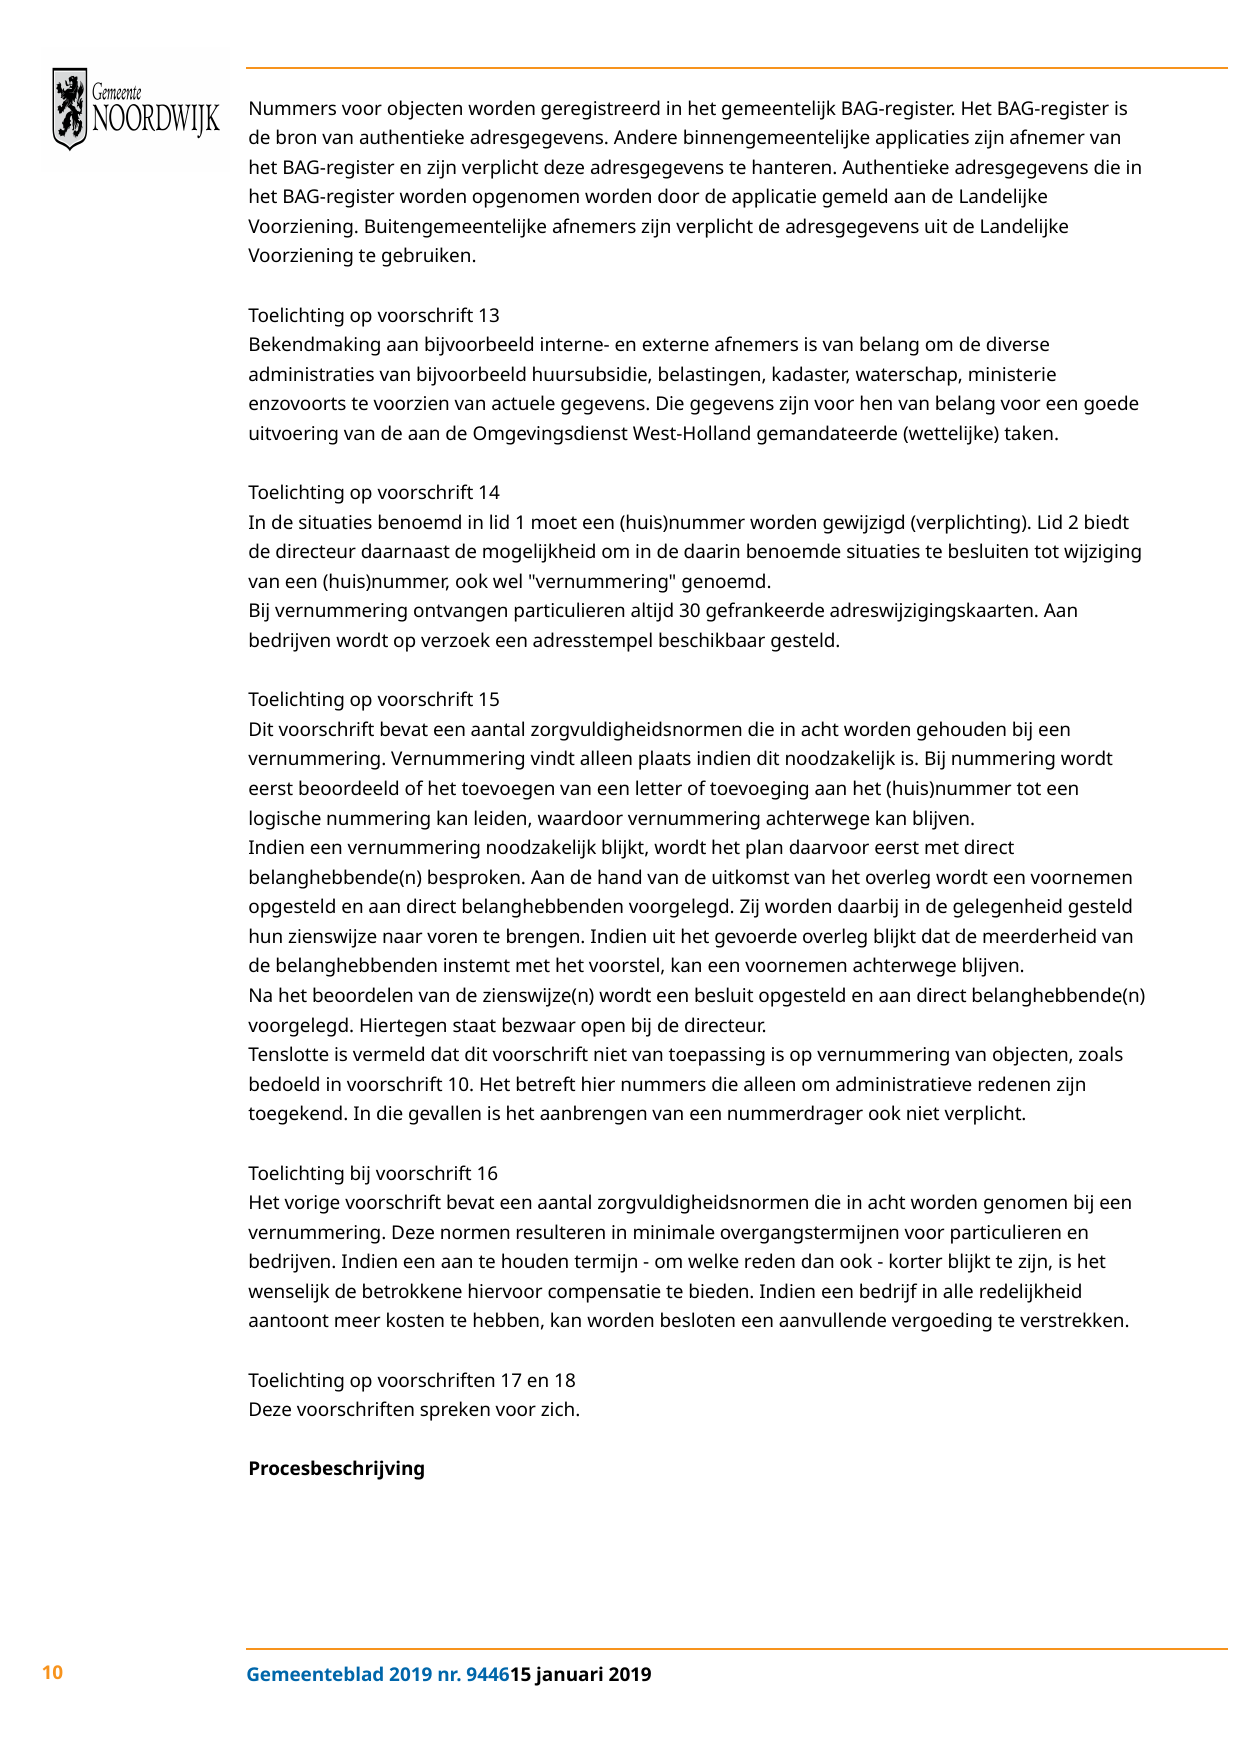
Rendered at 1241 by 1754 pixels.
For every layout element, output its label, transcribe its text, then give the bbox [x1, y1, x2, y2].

text Deze voorschriften spreken voor zich. [248, 1396, 1152, 1422]
text Dit voorschrift bevat een aantal zorgvuldigheidsnormen die in acht worden gehouden bij een vernummering. Vernummering vindt alleen plaats indien dit noodzakelijk is. Bij nummering wordt eerst beoordeeld of het toevoegen van een letter of toevoeging aan het (huis)nummer tot een logische nummering kan leiden, waardoor vernummering achterwege kan blijven. [248, 716, 1152, 831]
text Toelichting op voorschrift 15 [248, 686, 1152, 712]
text Het vorige voorschrift bevat een aantal zorgvuldigheidsnormen die in acht worden genomen bij een vernummering. Deze normen resulteren in minimale overgangstermijnen voor particulieren en bedrijven. Indien een aan te houden termijn - om welke reden dan ook - korter blijkt te zijn, is het wenselijk de betrokkene hiervoor compensatie te bieden. Indien een bedrijf in alle redelijkheid aantoont meer kosten te hebben, kan worden besloten een aanvullende vergoeding te verstrekken. [248, 1189, 1152, 1333]
text Bij vernummering ontvangen particulieren altijd 30 gefrankeerde adreswijzigingskaarten. Aan bedrijven wordt op verzoek een adresstempel beschikbaar gesteld. [248, 598, 1152, 653]
text Tenslotte is vermeld dat dit voorschrift niet van toepassing is op vernummering van objecten, zoals bedoeld in voorschrift 10. Het betreft hier nummers die alleen om administratieve redenen zijn toegekend. In die gevallen is het aanbrengen van een nummerdrager ook niet verplicht. [248, 1041, 1152, 1126]
text Indien een vernummering noodzakelijk blijkt, wordt het plan daarvoor eerst met direct belanghebbende(n) besproken. Aan de hand van de uitkomst van het overleg wordt een voornemen opgesteld en aan direct belanghebbenden voorgelegd. Zij worden daarbij in de gelegenheid gesteld hun zienswijze naar voren te brengen. Indien uit het gevoerde overleg blijkt dat de meerderheid van de belanghebbenden instemt met het voorstel, kan een voornemen achterwege blijven. [248, 834, 1152, 978]
text Bekendmaking aan bijvoorbeeld interne- en externe afnemers is van belang om de diverse administraties van bijvoorbeeld huursubsidie, belastingen, kadaster, waterschap, ministerie enzovoorts te voorzien van actuele gegevens. Die gegevens zijn voor hen van belang voor een goede uitvoering van de aan de Omgevingsdienst West-Holland gemandateerde (wettelijke) taken. [248, 331, 1152, 446]
text In de situaties benoemd in lid 1 moet een (huis)nummer worden gewijzigd (verplichting). Lid 2 biedt de directeur daarnaast de mogelijkheid om in de daarin benoemde situaties te besluiten tot wijziging van een (huis)nummer, ook wel "vernummering" genoemd. [248, 509, 1152, 594]
text Na het beoordelen van de zienswijze(n) wordt een besluit opgesteld en aan direct belanghebbende(n) voorgelegd. Hiertegen staat bezwaar open bij de directeur. [248, 982, 1152, 1038]
text Procesbeschrijving [248, 1456, 1152, 1481]
text Toelichting bij voorschrift 16 [248, 1160, 1152, 1186]
picture [41, 47, 231, 172]
text Toelichting op voorschriften 17 en 18 [248, 1367, 1152, 1393]
text Toelichting op voorschrift 13 [248, 302, 1152, 328]
text Nummers voor objecten worden geregistreerd in het gemeentelijk BAG-register. Het BAG-register is de bron van authentieke adresgegevens. Andere binnengemeentelijke applicaties zijn afnemer van het BAG-register en zijn verplicht deze adresgegevens te hanteren. Authentieke adresgegevens die in het BAG-register worden opgenomen worden door de applicatie gemeld aan de Landelijke Voorziening. Buitengemeentelijke afnemers zijn verplicht de adresgegevens uit de Landelijke Voorziening te gebruiken. [248, 95, 1152, 268]
text Toelichting op voorschrift 14 [248, 479, 1152, 505]
